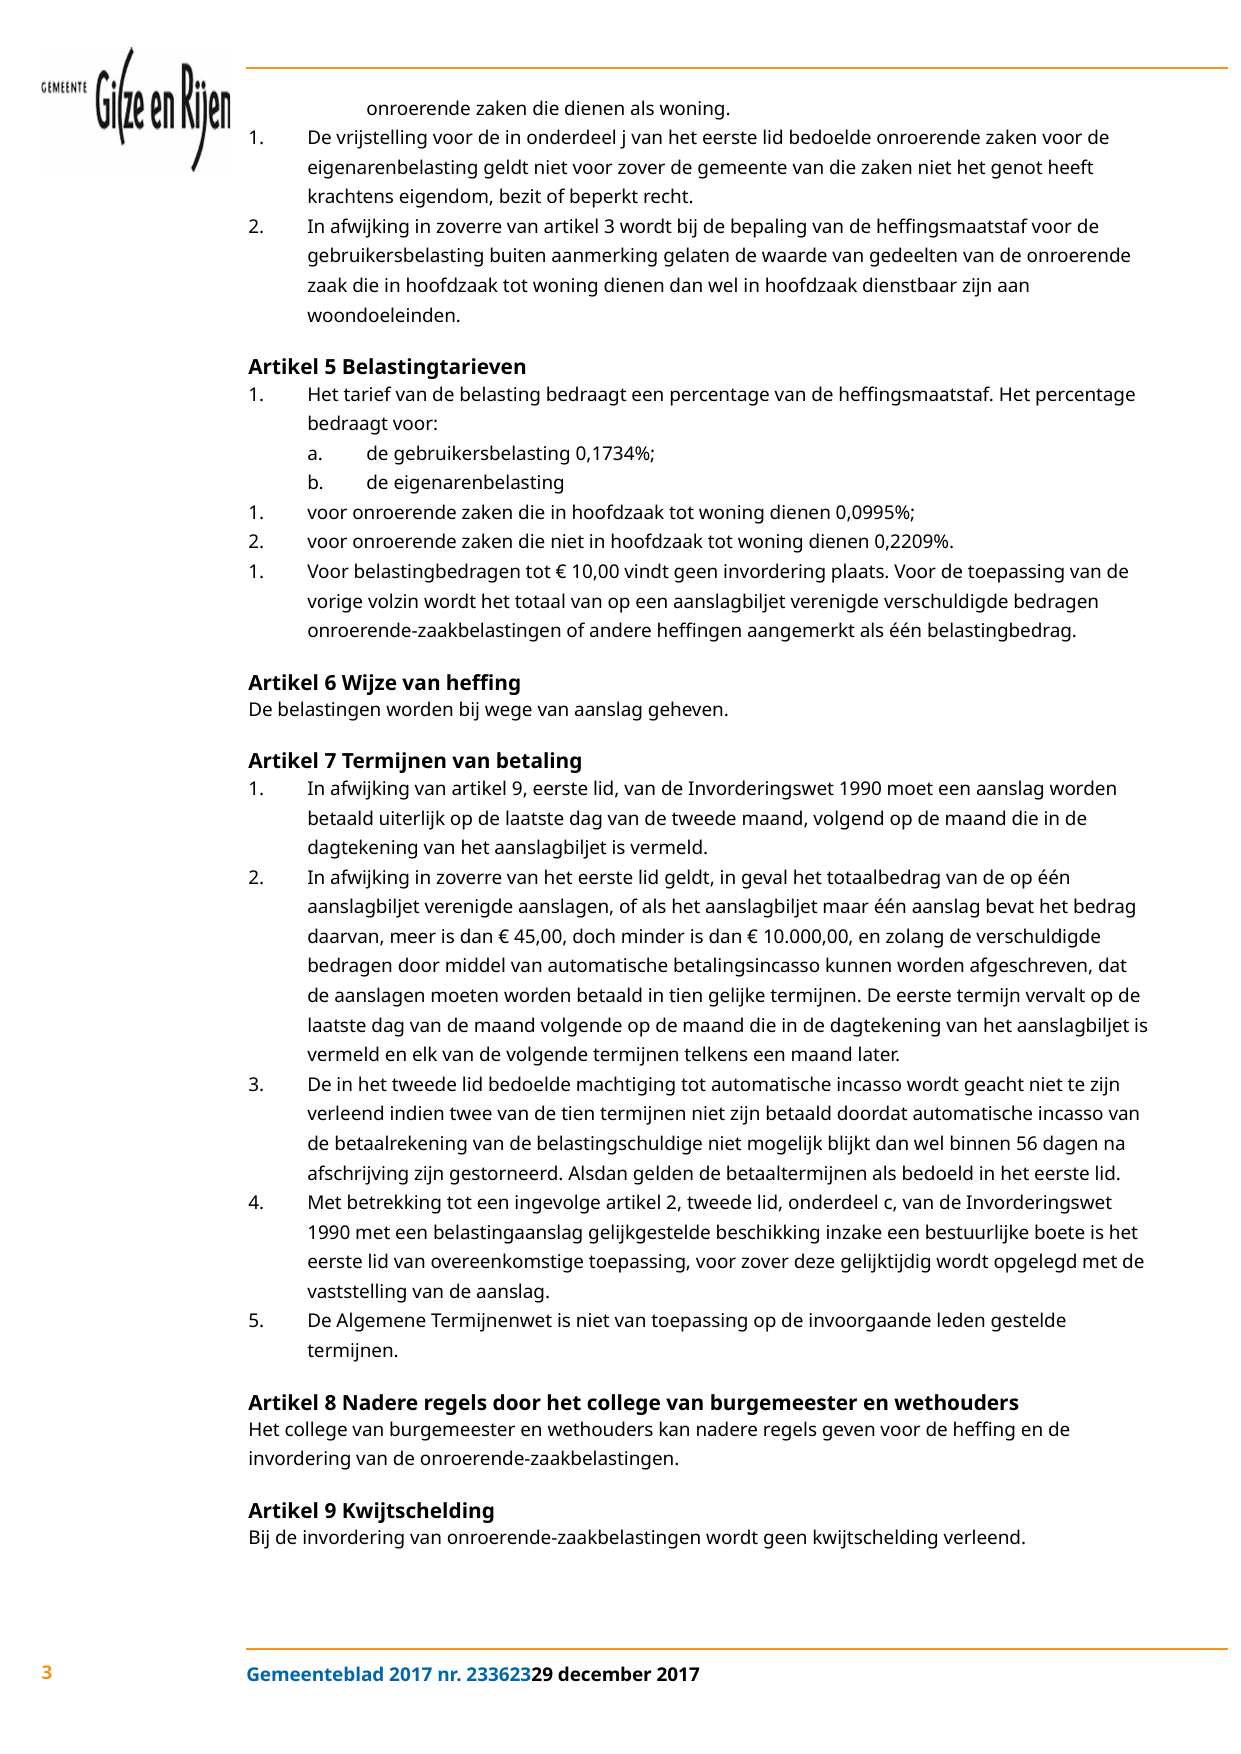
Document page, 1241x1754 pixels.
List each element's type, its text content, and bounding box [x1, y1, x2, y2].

list de eigenarenbelasting [307, 469, 1152, 495]
picture [41, 47, 231, 172]
list Met betrekking tot een ingevolge artikel 2, tweede lid, onderdeel c, van de Invorderingswet 1990 met een belastingaanslag gelijkgestelde beschikking inzake een bestuurlijke boete is het eerste lid van overeenkomstige toepassing, voor zover deze gelijktijdig wordt opgelegd met de vaststelling van de aanslag. [248, 1189, 1152, 1304]
text Artikel 5 Belastingtarieven [248, 352, 1152, 381]
list onroerende zaken die dienen als woning. [307, 95, 1152, 121]
text Artikel 6 Wijze van heffing [248, 668, 1152, 696]
list Voor belastingbedragen tot € 10,00 vindt geen invordering plaats. Voor de toepassing van de vorige volzin wordt het totaal van op een aanslagbiljet verenigde verschuldigde bedragen onroerende-zaakbelastingen of andere heffingen aangemerkt als één belastingbedrag. [248, 558, 1152, 643]
list In afwijking in zoverre van artikel 3 wordt bij de bepaling van de heffingsmaatstaf voor de gebruikersbelasting buiten aanmerking gelaten de waarde van gedeelten van de onroerende zaak die in hoofdzaak tot woning dienen dan wel in hoofdzaak dienstbaar zijn aan woondoeleinden. [248, 213, 1152, 328]
text De belastingen worden bij wege van aanslag geheven. [248, 696, 1152, 722]
list De Algemene Termijnenwet is niet van toepassing op de invoorgaande leden gestelde termijnen. [248, 1308, 1152, 1363]
list In afwijking in zoverre van het eerste lid geldt, in geval het totaalbedrag van de op één aanslagbiljet verenigde aanslagen, of als het aanslagbiljet maar één aanslag bevat het bedrag daarvan, meer is dan € 45,00, doch minder is dan € 10.000,00, en zolang de verschuldigde bedragen door middel van automatische betalingsincasso kunnen worden afgeschreven, dat de aanslagen moeten worden betaald in tien gelijke termijnen. De eerste termijn vervalt op de laatste dag van de maand volgende op de maand die in de dagtekening van het aanslagbiljet is vermeld en elk van de volgende termijnen telkens een maand later. [248, 864, 1152, 1067]
list De vrijstelling voor de in onderdeel j van het eerste lid bedoelde onroerende zaken voor de eigenarenbelasting geldt niet voor zover de gemeente van die zaken niet het genot heeft krachtens eigendom, bezit of beperkt recht. [248, 124, 1152, 209]
list voor onroerende zaken die niet in hoofdzaak tot woning dienen 0,2209%. [248, 529, 1152, 554]
list Het tarief van de belasting bedraagt een percentage van de heffingsmaatstaf. Het percentage bedraagt voor: [248, 381, 1152, 436]
text Artikel 7 Termijnen van betaling [248, 747, 1152, 775]
text Het college van burgemeester en wethouders kan nadere regels geven voor de heffing en de invordering van de onroerende-zaakbelastingen. [248, 1416, 1152, 1471]
list In afwijking van artikel 9, eerste lid, van de Invorderingswet 1990 moet een aanslag worden betaald uiterlijk op de laatste dag van de tweede maand, volgend op de maand die in de dagtekening van het aanslagbiljet is vermeld. [248, 775, 1152, 860]
text Artikel 8 Nadere regels door het college van burgemeester en wethouders [248, 1388, 1152, 1416]
text Artikel 9 Kwijtschelding [248, 1496, 1152, 1524]
list de gebruikersbelasting 0,1734%; [307, 440, 1152, 466]
list De in het tweede lid bedoelde machtiging tot automatische incasso wordt geacht niet te zijn verleend indien twee van de tien termijnen niet zijn betaald doordat automatische incasso van de betaalrekening van de belastingschuldige niet mogelijk blijkt dan wel binnen 56 dagen na afschrijving zijn gestorneerd. Alsdan gelden de betaaltermijnen als bedoeld in het eerste lid. [248, 1071, 1152, 1185]
list voor onroerende zaken die in hoofdzaak tot woning dienen 0,0995%; [248, 499, 1152, 525]
text Bij de invordering van onroerende-zaakbelastingen wordt geen kwijtschelding verleend. [248, 1524, 1152, 1550]
